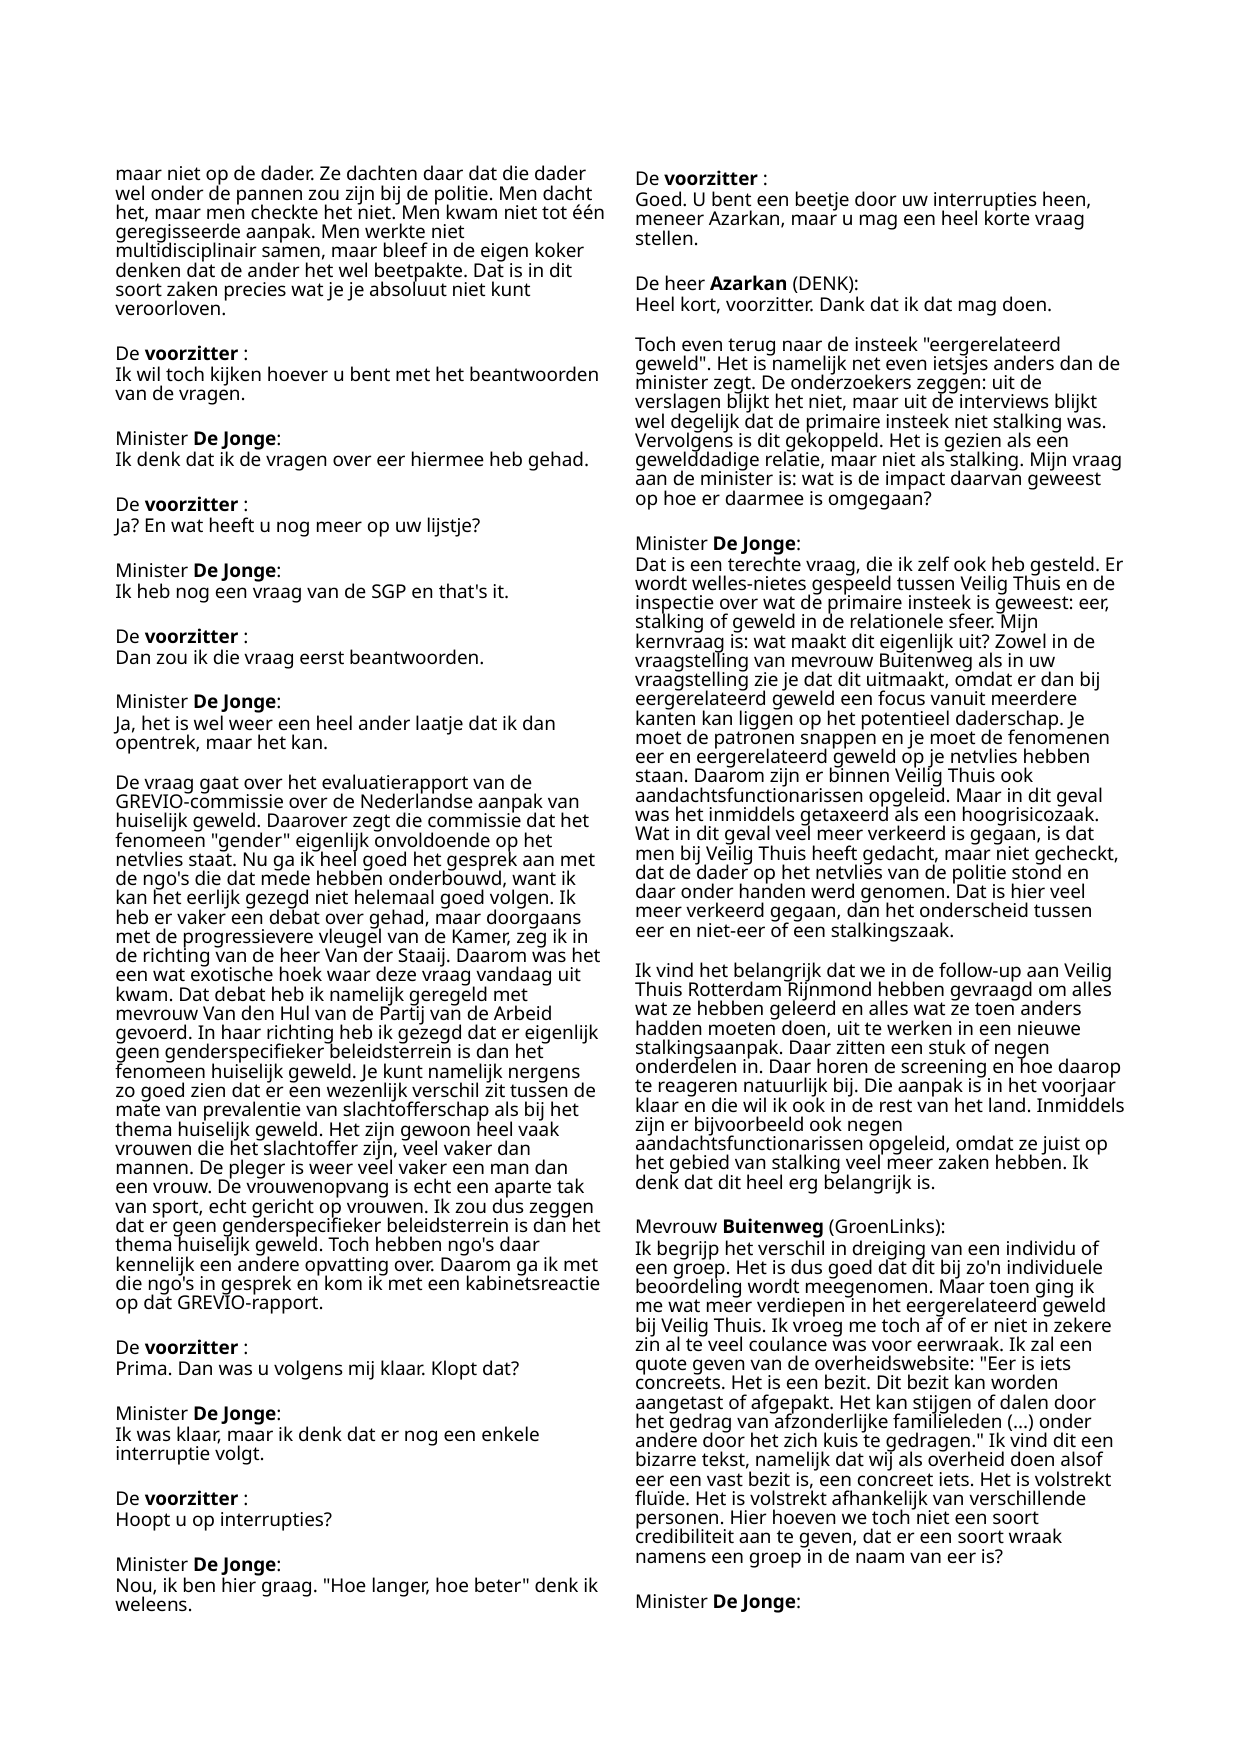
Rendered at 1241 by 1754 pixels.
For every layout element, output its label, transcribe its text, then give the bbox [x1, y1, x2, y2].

text De voorzitter : [115, 1334, 605, 1360]
text Prima. Dan was u volgens mij klaar. Klopt dat? [115, 1360, 605, 1379]
text Ik denk dat ik de vragen over eer hiermee heb gehad. [115, 451, 605, 470]
text Dat is een terechte vraag, die ik zelf ook heb gesteld. Er wordt welles-nietes gespeeld tussen Veilig Thuis en de inspectie over wat de primaire insteek is geweest: eer, stalking of geweld in de relationele sfeer. Mijn kernvraag is: wat maakt dit eigenlijk uit? Zowel in de vraagstelling van mevrouw Buitenweg als in uw vraagstelling zie je dat dit uitmaakt, omdat er dan bij eergerelateerd geweld een focus vanuit meerdere kanten kan liggen op het potentieel daderschap. Je moet de patronen snappen en je moet de fenomenen eer en eergerelateerd geweld op je netvlies hebben staan. Daarom zijn er binnen Veilig Thuis ook aandachtsfunctionarissen opgeleid. Maar in dit geval was het inmiddels getaxeerd als een hoogrisicozaak. Wat in dit geval veel meer verkeerd is gegaan, is dat men bij Veilig Thuis heeft gedacht, maar niet gecheckt, dat de dader op het netvlies van de politie stond en daar onder handen werd genomen. Dat is hier veel meer verkeerd gegaan, dan het onderscheid tussen eer en niet-eer of een stalkingszaak. [635, 556, 1125, 941]
text Ja? En wat heeft u nog meer op uw lijstje? [115, 517, 605, 536]
text Minister De Jonge: [115, 1551, 605, 1577]
text Ik heb nog een vraag van de SGP en that's it. [115, 583, 605, 602]
text Heel kort, voorzitter. Dank dat ik dat mag doen. [635, 296, 1125, 315]
text Dan zou ik die vraag eerst beantwoorden. [115, 649, 605, 668]
text Minister De Jonge: [635, 1588, 1125, 1614]
text De voorzitter : [115, 1485, 605, 1511]
text Toch even terug naar de insteek "eergerelateerd geweld". Het is namelijk net even ietsjes anders dan de minister zegt. De onderzoekers zeggen: uit de verslagen blijkt het niet, maar uit de interviews blijkt wel degelijk dat de primaire insteek niet stalking was. Vervolgens is dit gekoppeld. Het is gezien als een gewelddadige relatie, maar niet als stalking. Mijn vraag aan de minister is: wat is de impact daarvan geweest op hoe er daarmee is omgegaan? [635, 336, 1125, 509]
text Minister De Jonge: [115, 689, 605, 714]
text maar niet op de dader. Ze dachten daar dat die dader wel onder de pannen zou zijn bij de politie. Men dacht het, maar men checkte het niet. Men kwam niet tot één geregisseerde aanpak. Men werkte niet multidisciplinair samen, maar bleef in de eigen koker denken dat de ander het wel beetpakte. Dat is in dit soort zaken precies wat je je absoluut niet kunt veroorloven. [115, 165, 605, 319]
text Ik vind het belangrijk dat we in de follow-up aan Veilig Thuis Rotterdam Rijnmond hebben gevraagd om alles wat ze hebben geleerd en alles wat ze toen anders hadden moeten doen, uit te werken in een nieuwe stalkingsaanpak. Daar zitten een stuk of negen onderdelen in. Daar horen de screening en hoe daarop te reageren natuurlijk bij. Die aanpak is in het voorjaar klaar en die wil ik ook in de rest van het land. Inmiddels zijn er bijvoorbeeld ook negen aandachtsfunctionarissen opgeleid, omdat ze juist op het gebied van stalking veel meer zaken hebben. Ik denk dat dit heel erg belangrijk is. [635, 962, 1125, 1193]
text Ik wil toch kijken hoever u bent met het beantwoorden van de vragen. [115, 366, 605, 404]
text De voorzitter : [115, 491, 605, 517]
text Minister De Jonge: [635, 530, 1125, 556]
text De heer Azarkan (DENK): [635, 270, 1125, 296]
text Ik was klaar, maar ik denk dat er nog een enkele interruptie volgt. [115, 1426, 605, 1464]
text Hoopt u op interrupties? [115, 1511, 605, 1530]
text Ja, het is wel weer een heel ander laatje dat ik dan opentrek, maar het kan. [115, 714, 605, 753]
text De voorzitter : [635, 165, 1125, 191]
text Minister De Jonge: [115, 425, 605, 451]
text De voorzitter : [115, 623, 605, 649]
text Minister De Jonge: [115, 1400, 605, 1426]
text Ik begrijp het verschil in dreiging van een individu of een groep. Het is dus goed dat dit bij zo'n individuele beoordeling wordt meegenomen. Maar toen ging ik me wat meer verdiepen in het eergerelateerd geweld bij Veilig Thuis. Ik vroeg me toch af of er niet in zekere zin al te veel coulance was voor eerwraak. Ik zal een quote geven van de overheidswebsite: "Eer is iets concreets. Het is een bezit. Dit bezit kan worden aangetast of afgepakt. Het kan stijgen of dalen door het gedrag van afzonderlijke familieleden (...) onder andere door het zich kuis te gedragen." Ik vind dit een bizarre tekst, namelijk dat wij als overheid doen alsof eer een vast bezit is, een concreet iets. Het is volstrekt fluïde. Het is volstrekt afhankelijk van verschillende personen. Hier hoeven we toch niet een soort credibiliteit aan te geven, dat er een soort wraak namens een groep in de naam van eer is? [635, 1239, 1125, 1567]
text De voorzitter : [115, 340, 605, 366]
text Goed. U bent een beetje door uw interrupties heen, meneer Azarkan, maar u mag een heel korte vraag stellen. [635, 191, 1125, 249]
text De vraag gaat over het evaluatierapport van de GREVIO-commissie over de Nederlandse aanpak van huiselijk geweld. Daarover zegt die commissie dat het fenomeen "gender" eigenlijk onvoldoende op het netvlies staat. Nu ga ik heel goed het gesprek aan met de ngo's die dat mede hebben onderbouwd, want ik kan het eerlijk gezegd niet helemaal goed volgen. Ik heb er vaker een debat over gehad, maar doorgaans met de progressievere vleugel van de Kamer, zeg ik in de richting van de heer Van der Staaij. Daarom was het een wat exotische hoek waar deze vraag vandaag uit kwam. Dat debat heb ik namelijk geregeld met mevrouw Van den Hul van de Partij van de Arbeid gevoerd. In haar richting heb ik gezegd dat er eigenlijk geen genderspecifieker beleidsterrein is dan het fenomeen huiselijk geweld. Je kunt namelijk nergens zo goed zien dat er een wezenlijk verschil zit tussen de mate van prevalentie van slachtofferschap als bij het thema huiselijk geweld. Het zijn gewoon heel vaak vrouwen die het slachtoffer zijn, veel vaker dan mannen. De pleger is weer veel vaker een man dan een vrouw. De vrouwenopvang is echt een aparte tak van sport, echt gericht op vrouwen. Ik zou dus zeggen dat er geen genderspecifieker beleidsterrein is dan het thema huiselijk geweld. Toch hebben ngo's daar kennelijk een andere opvatting over. Daarom ga ik met die ngo's in gesprek en kom ik met een kabinetsreactie op dat GREVIO-rapport. [115, 774, 605, 1313]
text Mevrouw Buitenweg (GroenLinks): [635, 1214, 1125, 1239]
text Nou, ik ben hier graag. "Hoe langer, hoe beter" denk ik weleens. [115, 1577, 605, 1615]
text Minister De Jonge: [115, 557, 605, 583]
